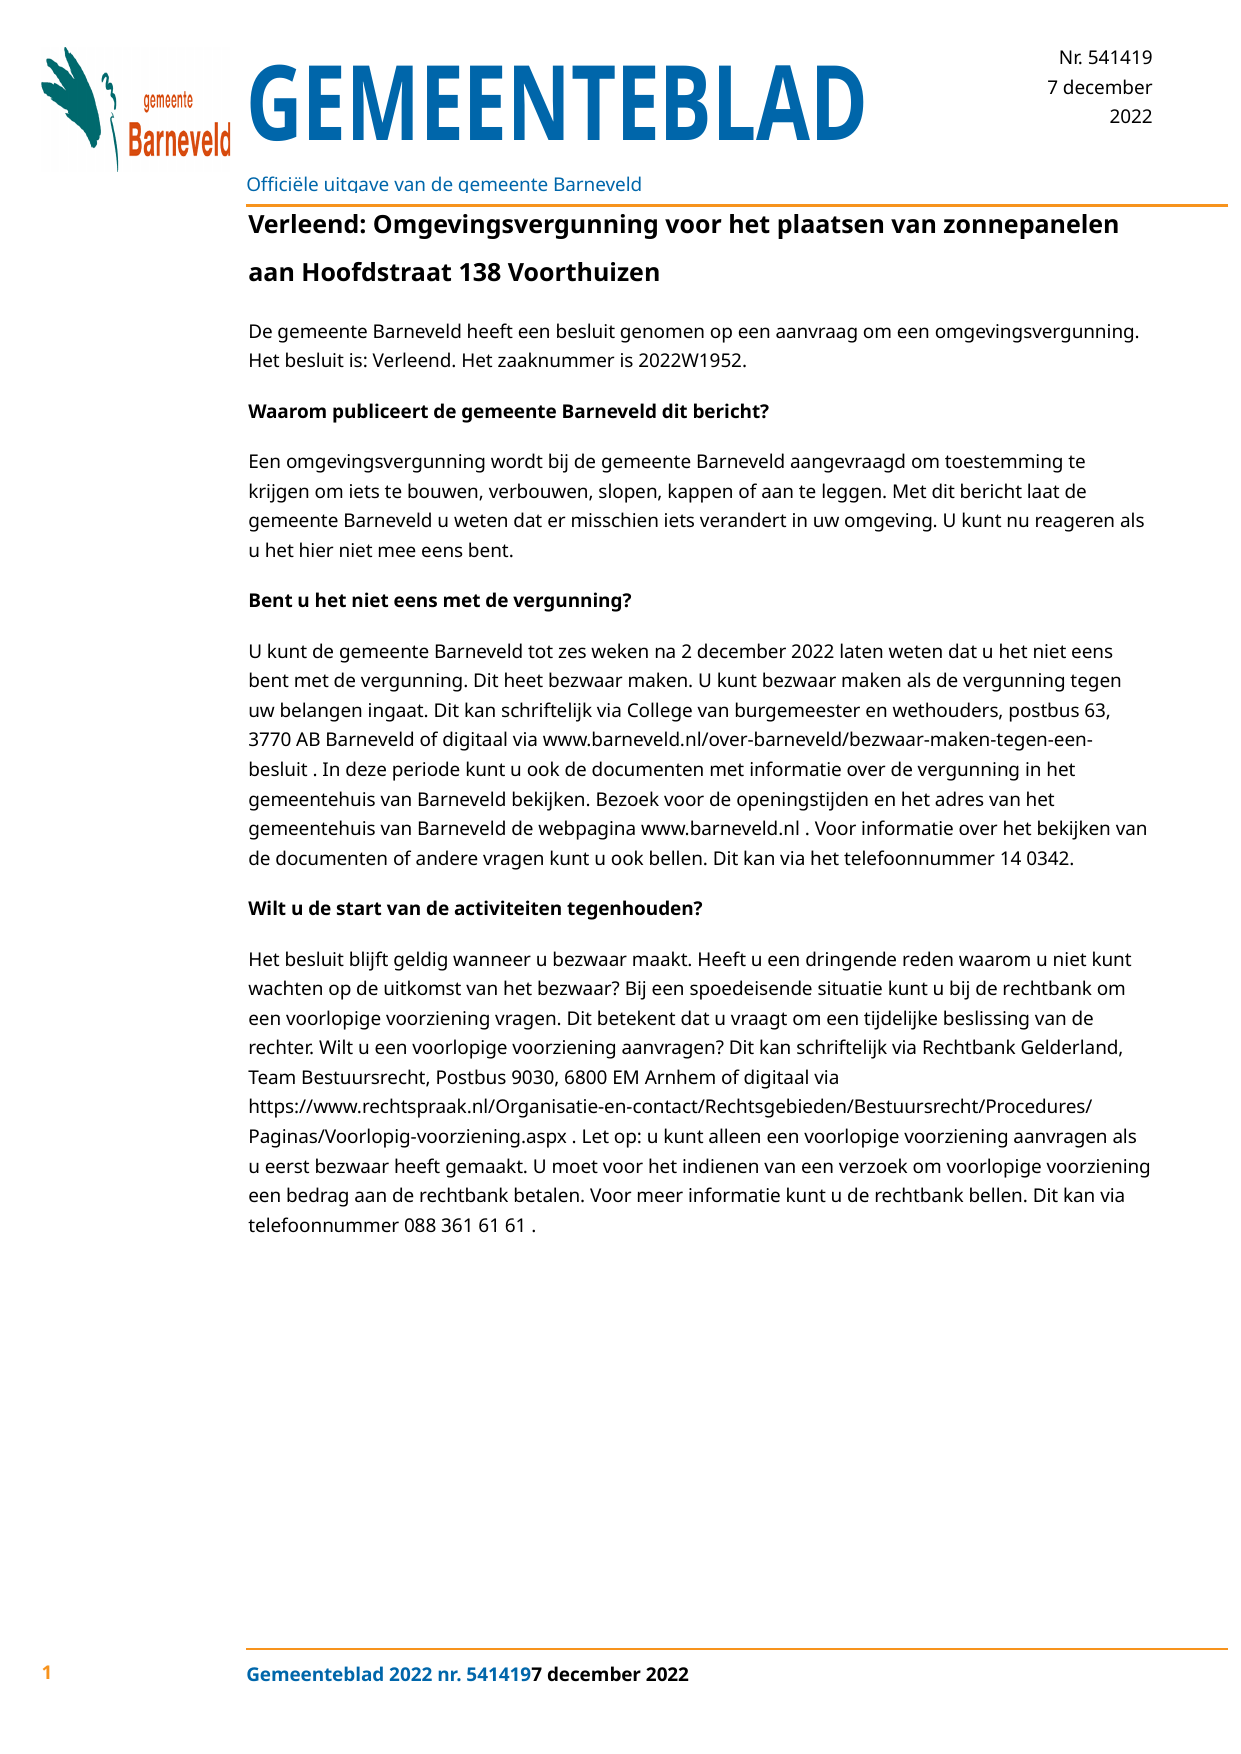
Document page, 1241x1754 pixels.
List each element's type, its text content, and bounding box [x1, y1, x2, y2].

text Het besluit blijft geldig wanneer u bezwaar maakt. Heeft u een dringende reden waarom u niet kunt wachten op de uitkomst van het bezwaar? Bij een spoedeisende situatie kunt u bij de rechtbank om een voorlopige voorziening vragen. Dit betekent dat u vraagt om een tijdelijke beslissing van de rechter. Wilt u een voorlopige voorziening aanvragen? Dit kan schriftelijk via Rechtbank Gelderland, Team Bestuursrecht, Postbus 9030, 6800 EM Arnhem of digitaal via https://www.rechtspraak.nl/Organisatie-en-contact/Rechtsgebieden/Bestuursrecht/Procedures/Paginas/Voorlopig-voorziening.aspx . Let op: u kunt alleen een voorlopige voorziening aanvragen als u eerst bezwaar heeft gemaakt. U moet voor het indienen van een verzoek om voorlopige voorziening een bedrag aan de rechtbank betalen. Voor meer informatie kunt u de rechtbank bellen. Dit kan via telefoonnummer 088 361 61 61 . [248, 946, 1152, 1238]
picture [41, 47, 231, 172]
text Wilt u de start van de activiteiten tegenhouden? [248, 895, 1152, 921]
text Verleend: Omgevingsvergunning voor het plaatsen van zonnepanelen aan Hoofdstraat 138 Voorthuizen [248, 207, 1152, 288]
text Een omgevingsvergunning wordt bij de gemeente Barneveld aangevraagd om toestemming te krijgen om iets te bouwen, verbouwen, slopen, kappen of aan te leggen. Met dit bericht laat de gemeente Barneveld u weten dat er misschien iets verandert in uw omgeving. U kunt nu reageren als u het hier niet mee eens bent. [248, 448, 1152, 563]
text U kunt de gemeente Barneveld tot zes weken na 2 december 2022 laten weten dat u het niet eens bent met de vergunning. Dit heet bezwaar maken. U kunt bezwaar maken als de vergunning tegen uw belangen ingaat. Dit kan schriftelijk via College van burgemeester en wethouders, postbus 63, 3770 AB Barneveld of digitaal via www.barneveld.nl/over-barneveld/bezwaar-maken-tegen-een-besluit . In deze periode kunt u ook de documenten met informatie over de vergunning in het gemeentehuis van Barneveld bekijken. Bezoek voor de openingstijden en het adres van het gemeentehuis van Barneveld de webpagina www.barneveld.nl . Voor informatie over het bekijken van de documenten of andere vragen kunt u ook bellen. Dit kan via het telefoonnummer 14 0342. [248, 638, 1152, 871]
text Waarom publiceert de gemeente Barneveld dit bericht? [248, 398, 1152, 424]
text Bent u het niet eens met de vergunning? [248, 587, 1152, 613]
text De gemeente Barneveld heeft een besluit genomen op een aanvraag om een omgevingsvergunning. Het besluit is: Verleend. Het zaaknummer is 2022W1952. [248, 318, 1152, 373]
